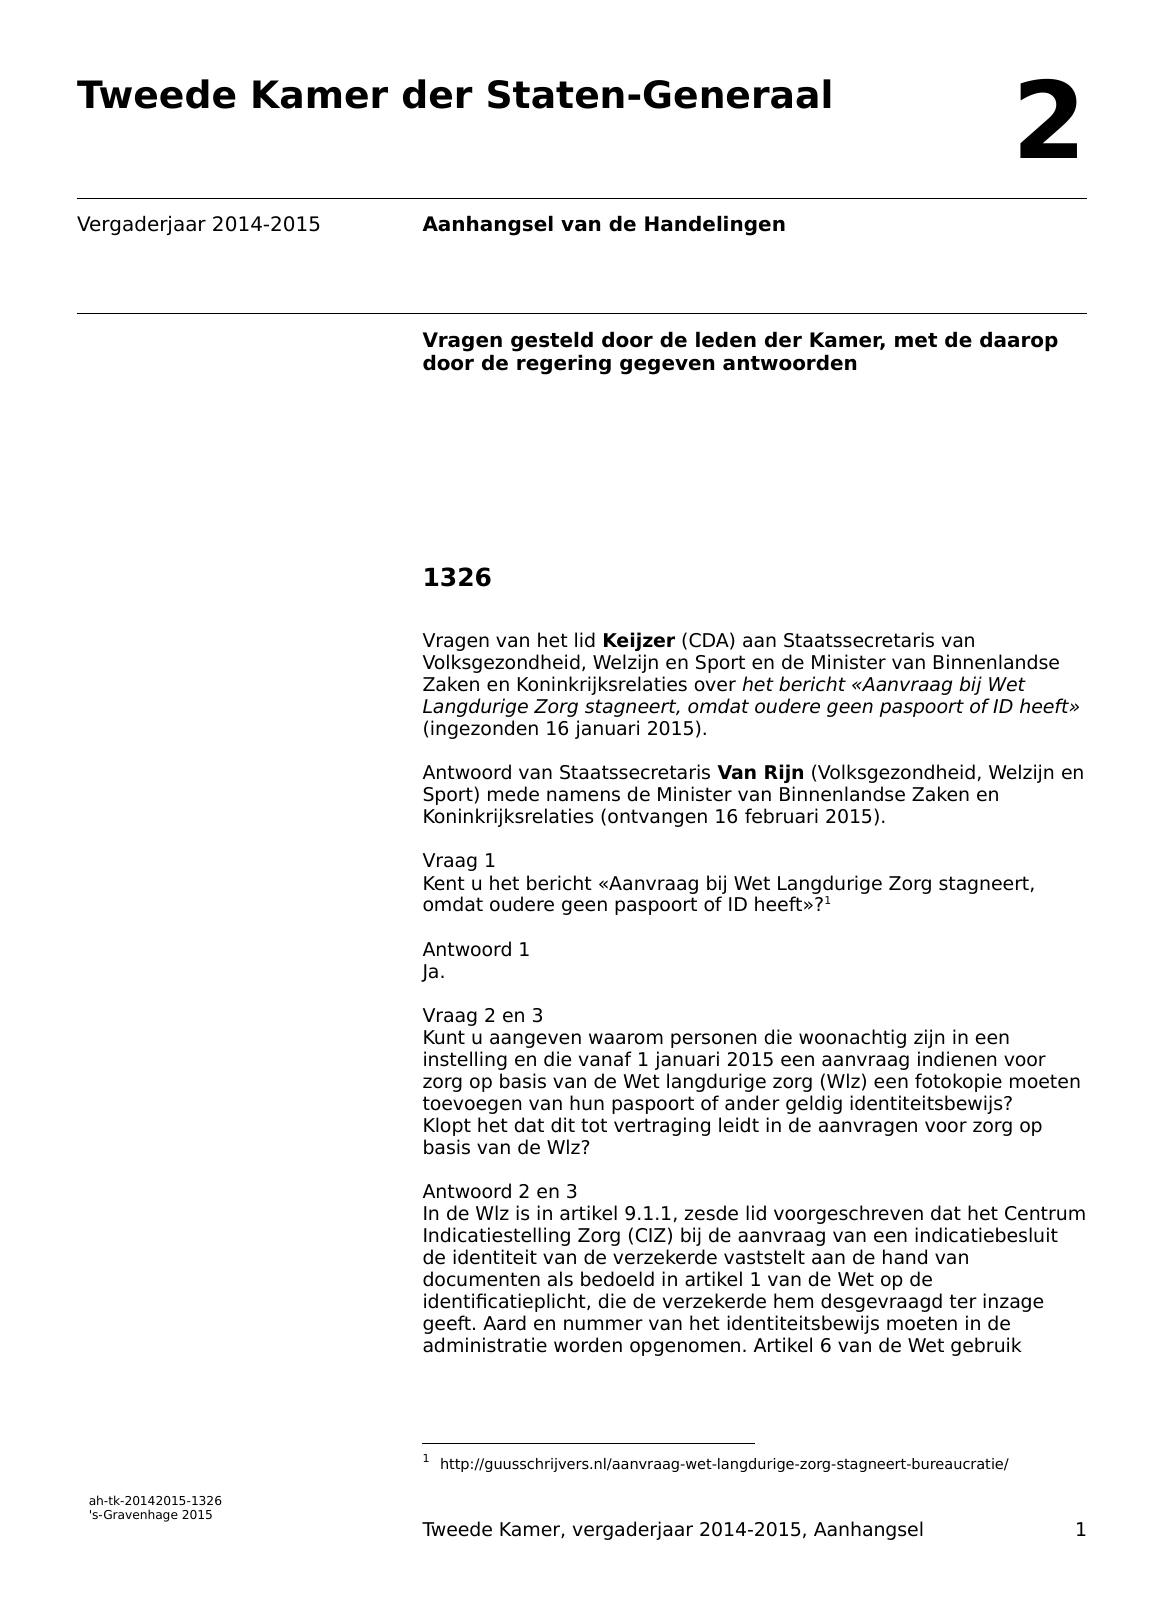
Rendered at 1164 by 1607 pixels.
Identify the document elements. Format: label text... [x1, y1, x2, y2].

table_header Tweede Kamer der Staten-Generaal [77, 59, 886, 198]
text Kent u het bericht «Aanvraag bij Wet Langdurige Zorg stagneert, omdat oudere geen paspoort of ID heeft»? [422, 872, 1087, 916]
text Vraag 1 [422, 850, 1087, 872]
table_cell Aanhangsel van de Handelingen [422, 199, 1087, 313]
table_header 2 [886, 59, 1087, 198]
text http://guusschrijvers.nl/aanvraag-wet-langdurige-zorg-stagneert-bureaucratie/ [422, 1452, 1087, 1474]
table_cell [77, 314, 422, 375]
text 1326 [422, 563, 1087, 592]
table_cell Vragen gesteld door de leden der Kamer, met de daarop door de regering gegeven antwoorden [422, 314, 1087, 375]
text Ja. [422, 961, 1087, 982]
text ah-tk-20142015-1326 [88, 1494, 323, 1508]
text Klopt het dat dit tot vertraging leidt in de aanvragen voor zorg op basis van de Wlz? [422, 1114, 1087, 1158]
text Antwoord 1 [422, 938, 1087, 961]
text 's-Gravenhage 2015 [88, 1508, 323, 1522]
text Kunt u aangeven waarom personen die woonachtig zijn in een instelling en die vanaf 1 januari 2015 een aanvraag indienen voor zorg op basis van de Wet langdurige zorg (Wlz) een fotokopie moeten toevoegen van hun paspoort of ander geldig identiteitsbewijs? [422, 1027, 1087, 1114]
text Antwoord van Staatssecretaris Van Rijn (Volksgezondheid, Welzijn en Sport) mede namens de Minister van Binnenlandse Zaken en Koninkrijksrelaties (ontvangen 16 februari 2015). [422, 762, 1087, 828]
text Vraag 2 en 3 [422, 1005, 1087, 1027]
text Antwoord 2 en 3 [422, 1181, 1087, 1203]
table_cell Vergaderjaar 2014-2015 [77, 199, 422, 313]
text In de Wlz is in artikel 9.1.1, zesde lid voorgeschreven dat het Centrum Indicatiestelling Zorg (CIZ) bij de aanvraag van een indicatiebesluit de identiteit van de verzekerde vaststelt aan de hand van documenten als bedoeld in artikel 1 van de Wet op de identificatieplicht, die de verzekerde hem desgevraagd ter inzage geeft. Aard en nummer van het identiteitsbewijs moeten in de administratie worden opgenomen. Artikel 6 van de Wet gebruik [422, 1203, 1087, 1357]
text Vragen van het lid Keijzer (CDA) aan Staatssecretaris van Volksgezondheid, Welzijn en Sport en de Minister van Binnenlandse Zaken en Koninkrijksrelaties over het bericht «Aanvraag bij Wet Langdurige Zorg stagneert, omdat oudere geen paspoort of ID heeft» (ingezonden 16 januari 2015). [422, 630, 1087, 740]
